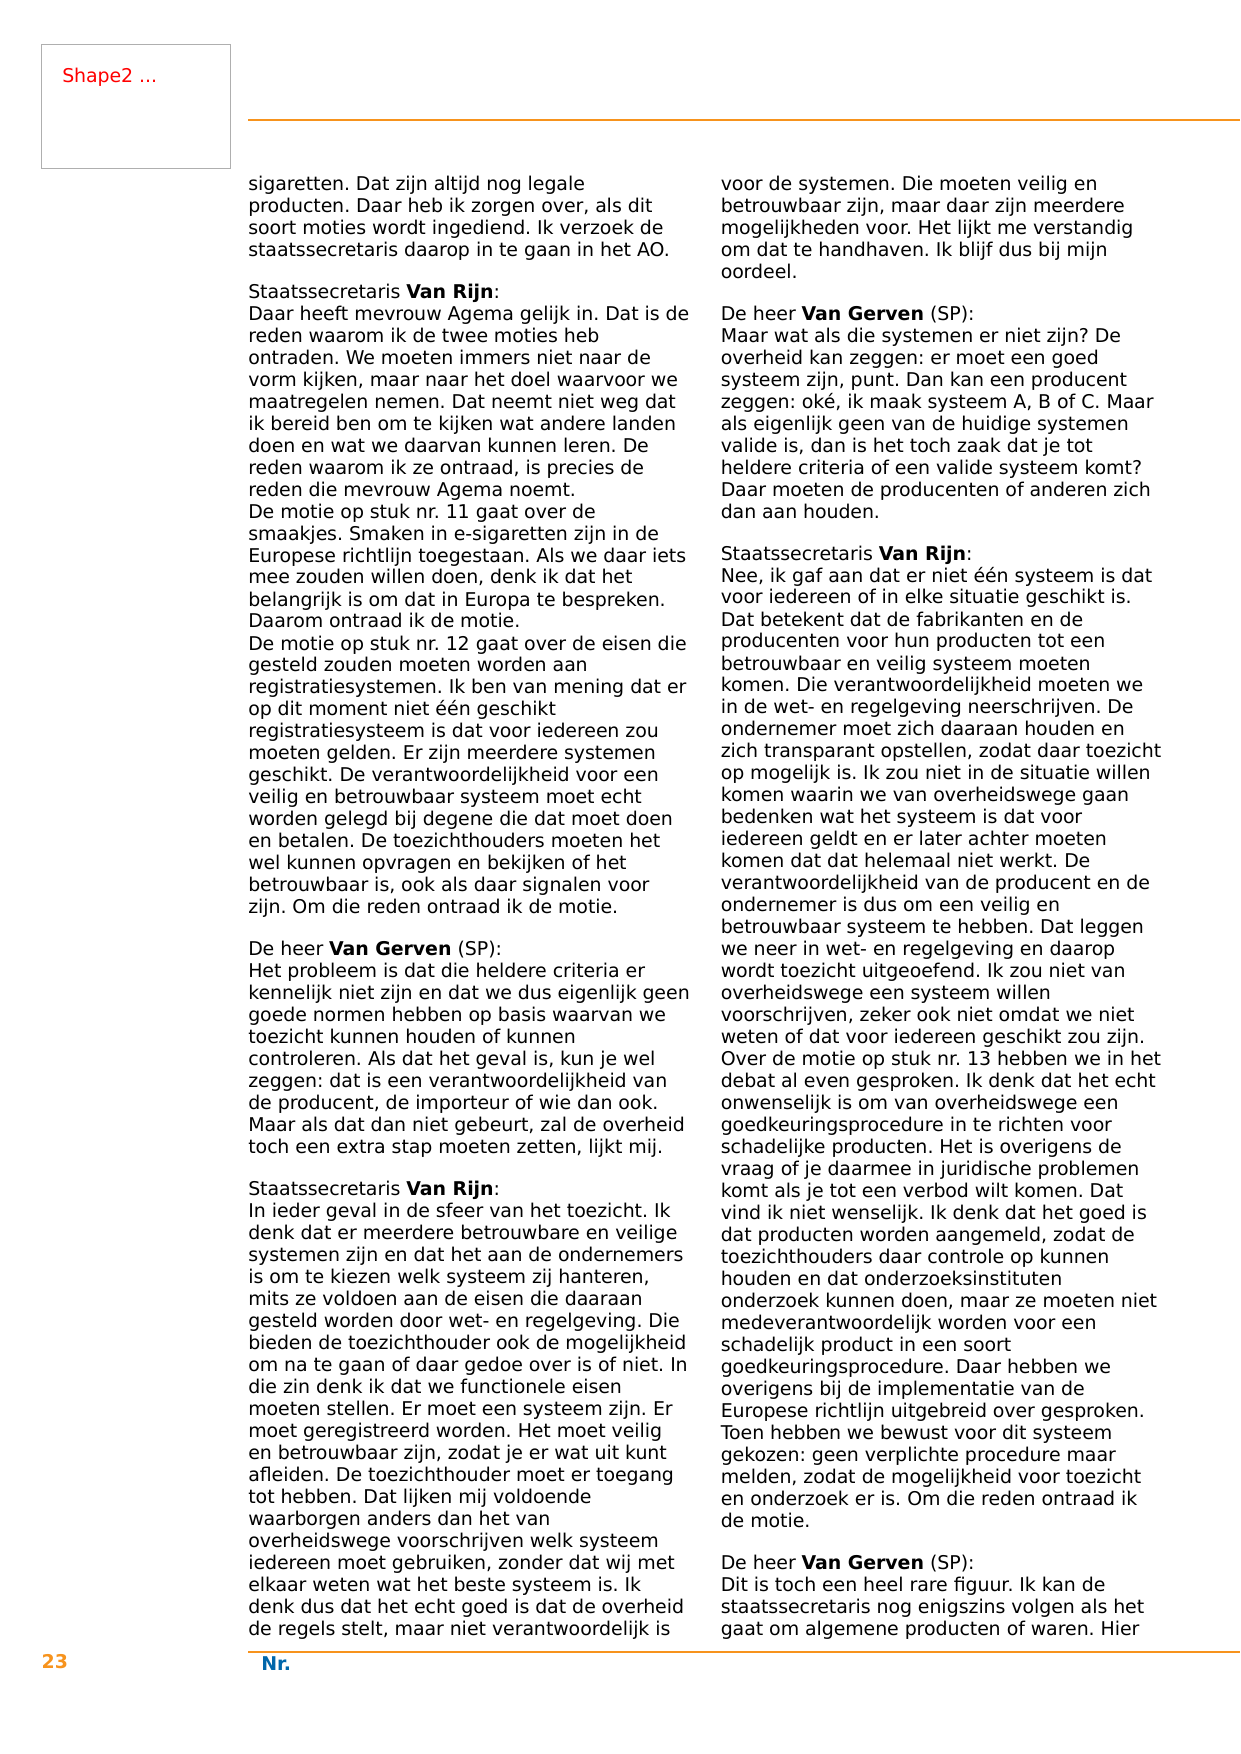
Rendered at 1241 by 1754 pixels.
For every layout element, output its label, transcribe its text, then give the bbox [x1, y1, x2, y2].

text voor de systemen. Die moeten veilig en betrouwbaar zijn, maar daar zijn meerdere mogelijkheden voor. Het lijkt me verstandig om dat te handhaven. Ik blijf dus bij mijn oordeel. [721, 173, 1163, 283]
text De motie op stuk nr. 12 gaat over de eisen die gesteld zouden moeten worden aan registratiesystemen. Ik ben van mening dat er op dit moment niet één geschikt registratiesysteem is dat voor iedereen zou moeten gelden. Er zijn meerdere systemen geschikt. De verantwoordelijkheid voor een veilig en betrouwbaar systeem moet echt worden gelegd bij degene die dat moet doen en betalen. De toezichthouders moeten het wel kunnen opvragen en bekijken of het betrouwbaar is, ook als daar signalen voor zijn. Om die reden ontraad ik de motie. [248, 632, 691, 918]
text Over de motie op stuk nr. 13 hebben we in het debat al even gesproken. Ik denk dat het echt onwenselijk is om van overheidswege een goedkeuringsprocedure in te richten voor schadelijke producten. Het is overigens de vraag of je daarmee in juridische problemen komt als je tot een verbod wilt komen. Dat vind ik niet wenselijk. Ik denk dat het goed is dat producten worden aangemeld, zodat de toezichthouders daar controle op kunnen houden en dat onderzoeksinstituten onderzoek kunnen doen, maar ze moeten niet medeverantwoordelijk worden voor een schadelijk product in een soort goedkeuringsprocedure. Daar hebben we overigens bij de implementatie van de Europese richtlijn uitgebreid over gesproken. Toen hebben we bewust voor dit systeem gekozen: geen verplichte procedure maar melden, zodat de mogelijkheid voor toezicht en onderzoek er is. Om die reden ontraad ik de motie. [721, 1048, 1163, 1532]
text Staatssecretaris Van Rijn: [248, 1178, 691, 1200]
text Staatssecretaris Van Rijn: [248, 281, 691, 303]
text In ieder geval in de sfeer van het toezicht. Ik denk dat er meerdere betrouwbare en veilige systemen zijn en dat het aan de ondernemers is om te kiezen welk systeem zij hanteren, mits ze voldoen aan de eisen die daaraan gesteld worden door wet- en regelgeving. Die bieden de toezichthouder ook de mogelijkheid om na te gaan of daar gedoe over is of niet. In die zin denk ik dat we functionele eisen moeten stellen. Er moet een systeem zijn. Er moet geregistreerd worden. Het moet veilig en betrouwbaar zijn, zodat je er wat uit kunt afleiden. De toezichthouder moet er toegang tot hebben. Dat lijken mij voldoende waarborgen anders dan het van overheidswege voorschrijven welk systeem iedereen moet gebruiken, zonder dat wij met elkaar weten wat het beste systeem is. Ik denk dus dat het echt goed is dat de overheid de regels stelt, maar niet verantwoordelijk is [248, 1200, 691, 1639]
text Het probleem is dat die heldere criteria er kennelijk niet zijn en dat we dus eigenlijk geen goede normen hebben op basis waarvan we toezicht kunnen houden of kunnen controleren. Als dat het geval is, kun je wel zeggen: dat is een verantwoordelijkheid van de producent, de importeur of wie dan ook. Maar als dat dan niet gebeurt, zal de overheid toch een extra stap moeten zetten, lijkt mij. [248, 960, 691, 1158]
text De motie op stuk nr. 11 gaat over de smaakjes. Smaken in e-sigaretten zijn in de Europese richtlijn toegestaan. Als we daar iets mee zouden willen doen, denk ik dat het belangrijk is om dat in Europa te bespreken. Daarom ontraad ik de motie. [248, 501, 691, 632]
text De heer Van Gerven (SP): [721, 303, 1163, 325]
text Daar heeft mevrouw Agema gelijk in. Dat is de reden waarom ik de twee moties heb ontraden. We moeten immers niet naar de vorm kijken, maar naar het doel waarvoor we maatregelen nemen. Dat neemt niet weg dat ik bereid ben om te kijken wat andere landen doen en wat we daarvan kunnen leren. De reden waarom ik ze ontraad, is precies de reden die mevrouw Agema noemt. [248, 303, 691, 501]
text Nee, ik gaf aan dat er niet één systeem is dat voor iedereen of in elke situatie geschikt is. Dat betekent dat de fabrikanten en de producenten voor hun producten tot een betrouwbaar en veilig systeem moeten komen. Die verantwoordelijkheid moeten we in de wet- en regelgeving neerschrijven. De ondernemer moet zich daaraan houden en zich transparant opstellen, zodat daar toezicht op mogelijk is. Ik zou niet in de situatie willen komen waarin we van overheidswege gaan bedenken wat het systeem is dat voor iedereen geldt en er later achter moeten komen dat dat helemaal niet werkt. De verantwoordelijkheid van de producent en de ondernemer is dus om een veilig en betrouwbaar systeem te hebben. Dat leggen we neer in wet- en regelgeving en daarop wordt toezicht uitgeoefend. Ik zou niet van overheidswege een systeem willen voorschrijven, zeker ook niet omdat we niet weten of dat voor iedereen geschikt zou zijn. [721, 564, 1163, 1048]
text Staatssecretaris Van Rijn: [721, 542, 1163, 564]
text sigaretten. Dat zijn altijd nog legale producten. Daar heb ik zorgen over, als dit soort moties wordt ingediend. Ik verzoek de staatssecretaris daarop in te gaan in het AO. [248, 173, 691, 261]
text Dit is toch een heel rare figuur. Ik kan de staatssecretaris nog enigszins volgen als het gaat om algemene producten of waren. Hier [721, 1573, 1163, 1639]
text De heer Van Gerven (SP): [721, 1552, 1163, 1573]
text De heer Van Gerven (SP): [248, 938, 691, 960]
text Maar wat als die systemen er niet zijn? De overheid kan zeggen: er moet een goed systeem zijn, punt. Dan kan een producent zeggen: oké, ik maak systeem A, B of C. Maar als eigenlijk geen van de huidige systemen valide is, dan is het toch zaak dat je tot heldere criteria of een valide systeem komt? Daar moeten de producenten of anderen zich dan aan houden. [721, 325, 1163, 522]
